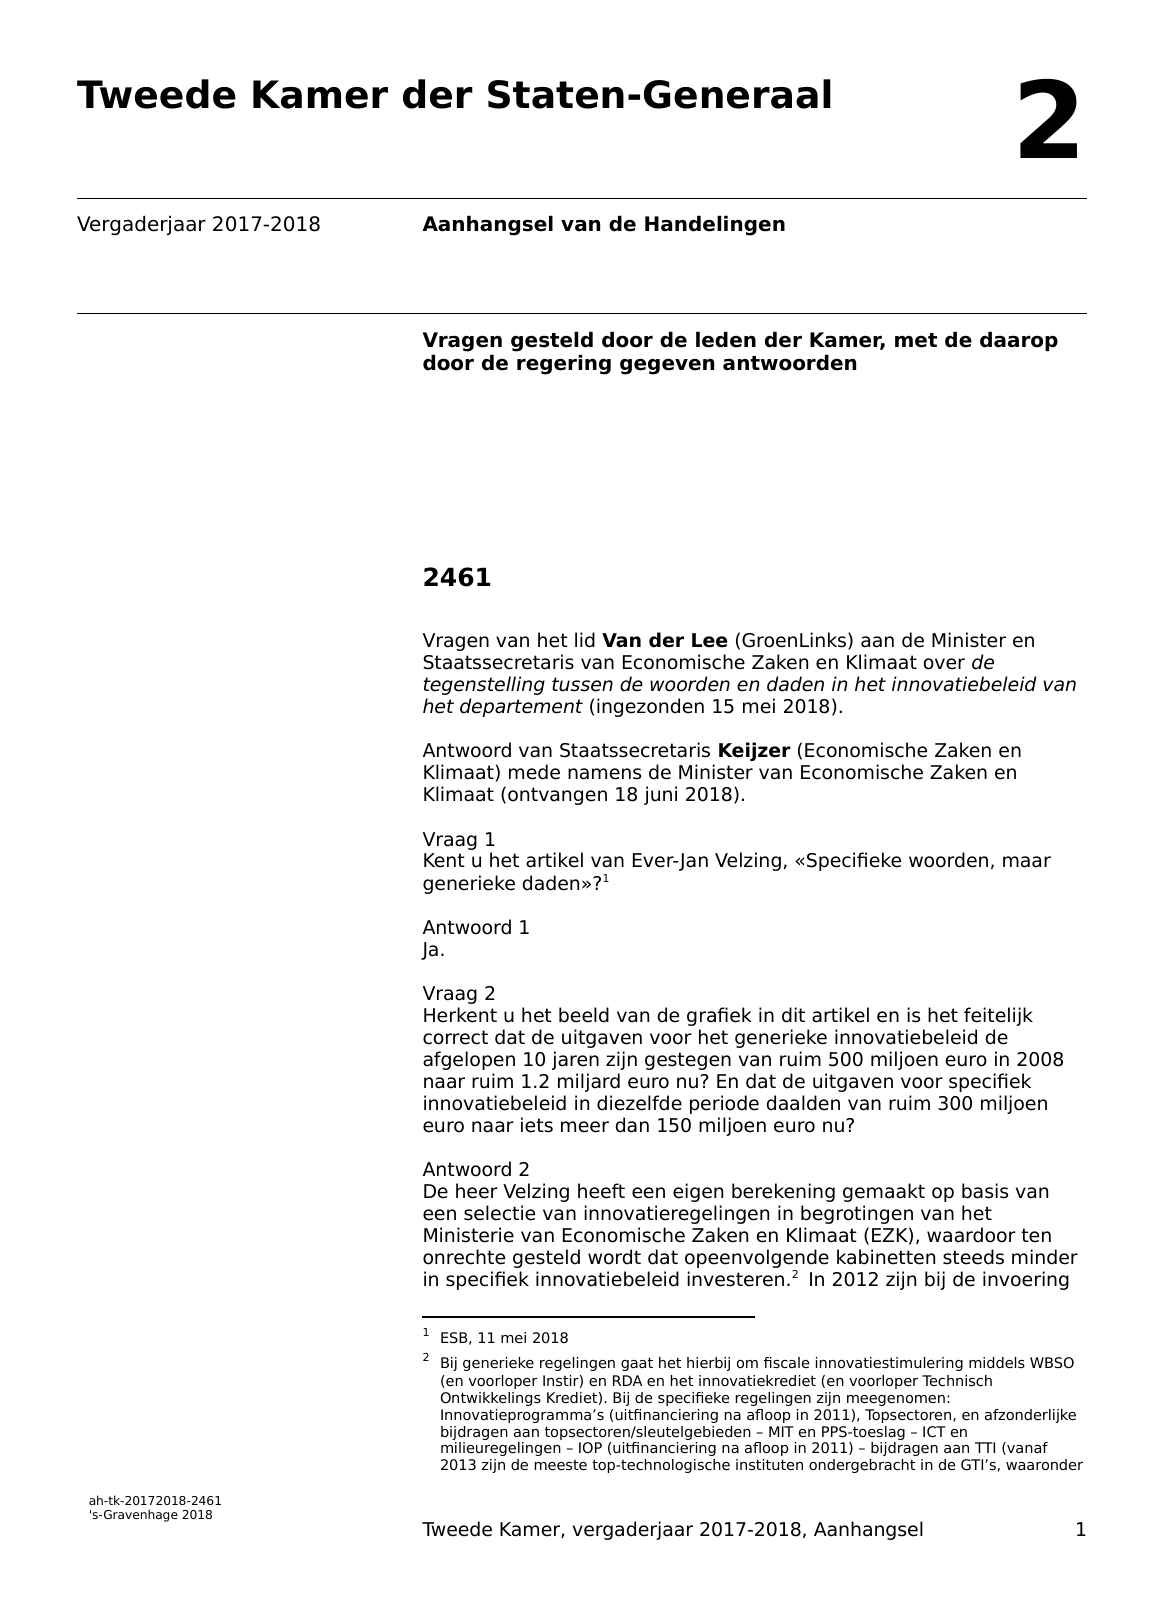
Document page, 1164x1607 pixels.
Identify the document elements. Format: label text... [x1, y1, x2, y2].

text Herkent u het beeld van de grafiek in dit artikel en is het feitelijk correct dat de uitgaven voor het generieke innovatiebeleid de afgelopen 10 jaren zijn gestegen van ruim 500 miljoen euro in 2008 naar ruim 1.2 miljard euro nu? En dat de uitgaven voor specifiek innovatiebeleid in diezelfde periode daalden van ruim 300 miljoen euro naar iets meer dan 150 miljoen euro nu? [422, 1005, 1087, 1137]
table_cell Aanhangsel van de Handelingen [422, 199, 1087, 313]
table_cell Vergaderjaar 2017-2018 [77, 199, 422, 313]
text Vraag 2 [422, 983, 1087, 1005]
text ESB, 11 mei 2018 [422, 1326, 1087, 1348]
text 's-Gravenhage 2018 [88, 1508, 323, 1522]
text Ja. [422, 938, 1087, 961]
text Antwoord 1 [422, 917, 1087, 938]
table_cell [77, 314, 422, 375]
text Antwoord van Staatssecretaris Keijzer (Economische Zaken en Klimaat) mede namens de Minister van Economische Zaken en Klimaat (ontvangen 18 juni 2018). [422, 740, 1087, 806]
text 2461 [422, 563, 1087, 592]
text De heer Velzing heeft een eigen berekening gemaakt op basis van een selectie van innovatieregelingen in begrotingen van het Ministerie van Economische Zaken en Klimaat (EZK), waardoor ten onrechte gesteld wordt dat opeenvolgende kabinetten steeds minder in specifiek innovatiebeleid investeren. In 2012 zijn bij de invoering [422, 1181, 1087, 1291]
text ah-tk-20172018-2461 [88, 1494, 323, 1508]
table_header Tweede Kamer der Staten-Generaal [77, 59, 886, 198]
table_cell Vragen gesteld door de leden der Kamer, met de daarop door de regering gegeven antwoorden [422, 314, 1087, 375]
text Antwoord 2 [422, 1159, 1087, 1181]
table_header 2 [886, 59, 1087, 198]
text Vraag 1 [422, 828, 1087, 850]
text Vragen van het lid Van der Lee (GroenLinks) aan de Minister en Staatssecretaris van Economische Zaken en Klimaat over de tegenstelling tussen de woorden en daden in het innovatiebeleid van het departement (ingezonden 15 mei 2018). [422, 630, 1087, 718]
text Bij generieke regelingen gaat het hierbij om fiscale innovatiestimulering middels WBSO (en voorloper Instir) en RDA en het innovatiekrediet (en voorloper Technisch Ontwikkelings Krediet). Bij de specifieke regelingen zijn meegenomen: Innovatieprogramma’s (uitfinanciering na afloop in 2011), Topsectoren, en afzonderlijke bijdragen aan topsectoren/sleutelgebieden – MIT en PPS-toeslag – ICT en milieuregelingen – IOP (uitfinanciering na afloop in 2011) – bijdragen aan TTI (vanaf 2013 zijn de meeste top-technologische instituten ondergebracht in de GTI’s, waaronder [422, 1351, 1087, 1474]
text Kent u het artikel van Ever-Jan Velzing, «Specifieke woorden, maar generieke daden»? [422, 850, 1087, 894]
